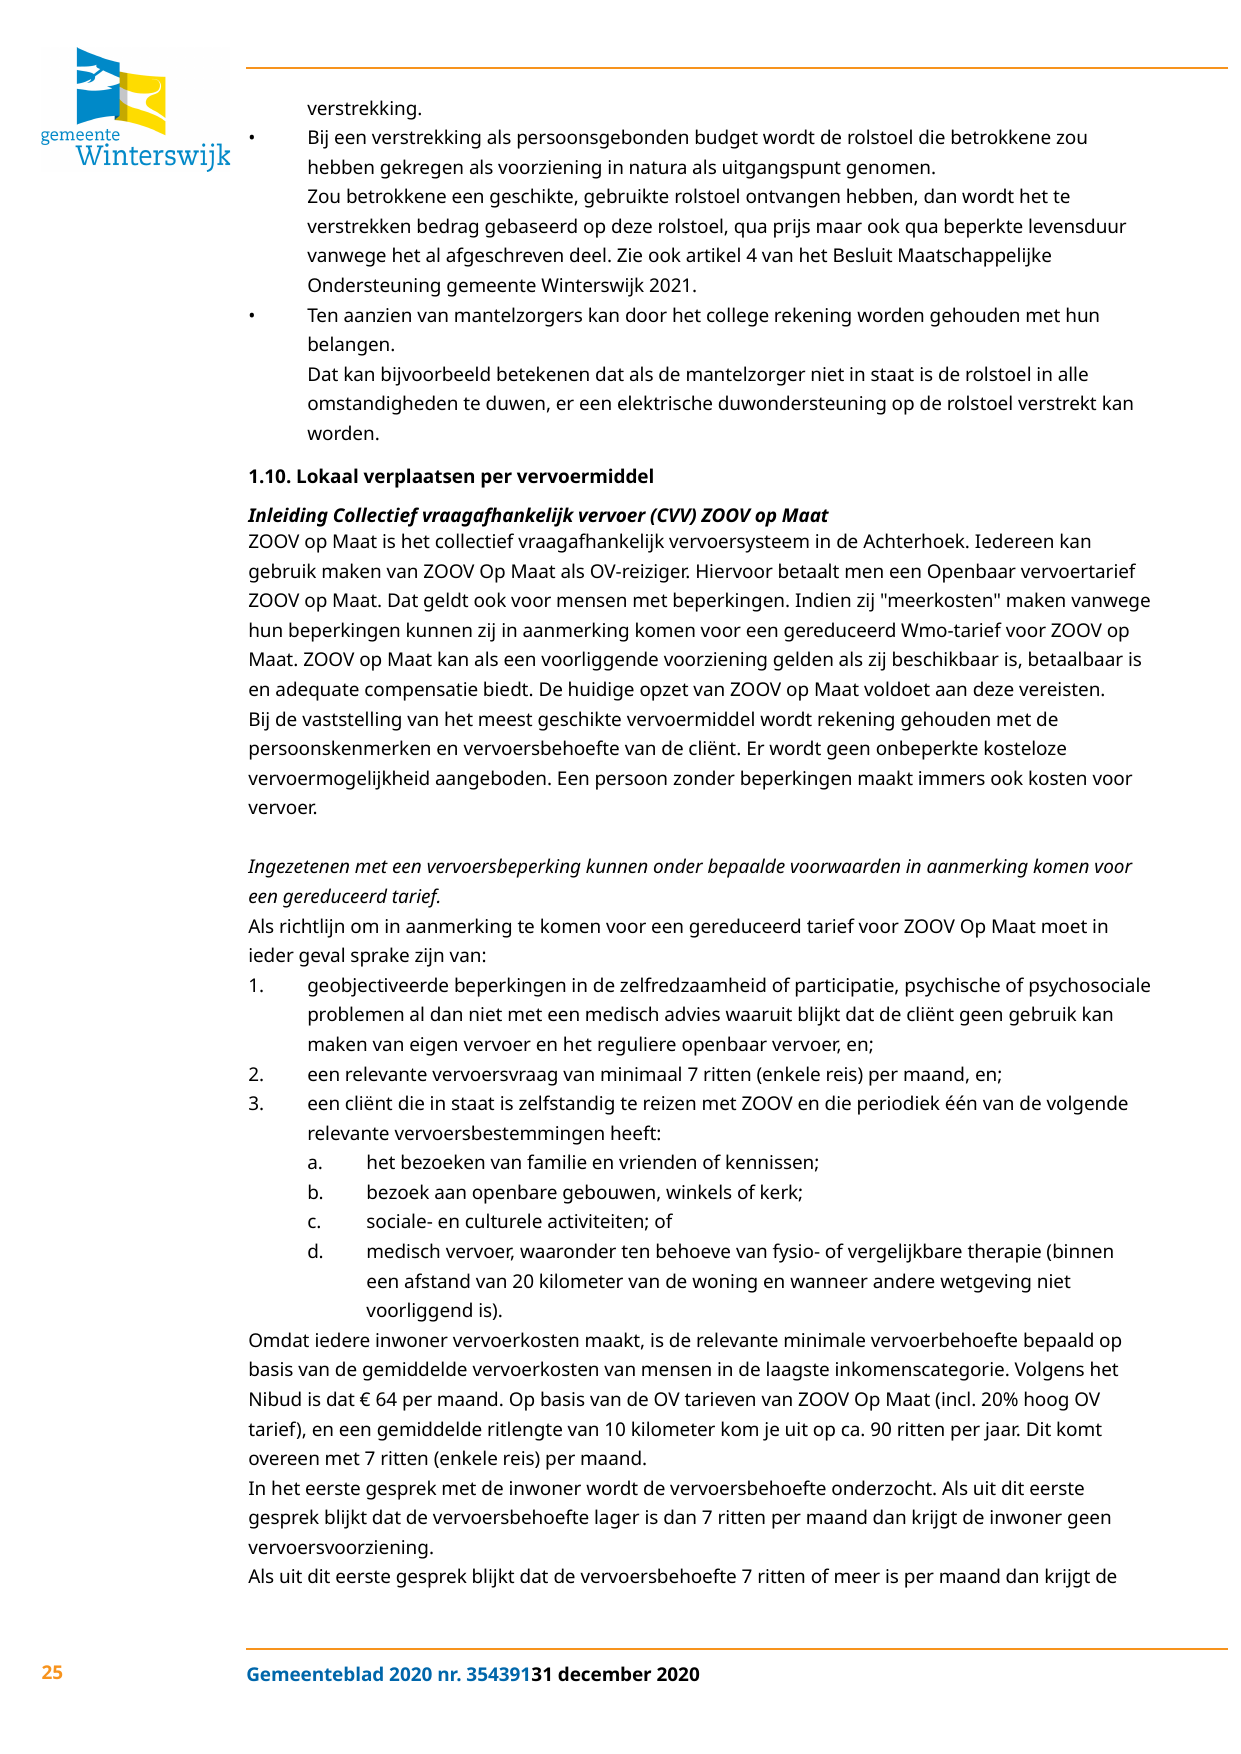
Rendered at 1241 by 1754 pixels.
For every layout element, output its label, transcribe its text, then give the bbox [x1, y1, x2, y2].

text Bij de vaststelling van het meest geschikte vervoermiddel wordt rekening gehouden met de persoonskenmerken en vervoersbehoefte van de cliënt. Er wordt geen onbeperkte kosteloze vervoermogelijkheid aangeboden. Een persoon zonder beperkingen maakt immers ook kosten voor vervoer. [248, 706, 1152, 820]
list bezoek aan openbare gebouwen, winkels of kerk; [307, 1179, 1152, 1205]
list Dat kan bijvoorbeeld betekenen dat als de mantelzorger niet in staat is de rolstoel in alle omstandigheden te duwen, er een elektrische duwondersteuning op de rolstoel verstrekt kan worden. [248, 361, 1152, 446]
list het bezoeken van familie en vrienden of kennissen; [307, 1149, 1152, 1175]
picture [225, 153, 231, 162]
text ZOOV op Maat is het collectief vraagafhankelijk vervoersysteem in de Achterhoek. Iedereen kan gebruik maken van ZOOV Op Maat als OV-reiziger. Hiervoor betaalt men een Openbaar vervoertarief ZOOV op Maat. Dat geldt ook voor mensen met beperkingen. Indien zij "meerkosten" maken vanwege hun beperkingen kunnen zij in aanmerking komen voor een gereduceerd Wmo-tarief voor ZOOV op Maat. ZOOV op Maat kan als een voorliggende voorziening gelden als zij beschikbaar is, betaalbaar is en adequate compensatie biedt. De huidige opzet van ZOOV op Maat voldoet aan deze vereisten. [248, 528, 1152, 702]
list een cliënt die in staat is zelfstandig te reizen met ZOOV en die periodiek één van de volgende relevante vervoersbestemmingen heeft: [248, 1090, 1152, 1146]
text Inleiding Collectief vraagafhankelijk vervoer (CVV) ZOOV op Maat [248, 503, 1152, 528]
picture [41, 47, 231, 172]
list Bij een verstrekking als persoonsgebonden budget wordt de rolstoel die betrokkene zou hebben gekregen als voorziening in natura als uitgangspunt genomen. [248, 124, 1152, 180]
list Zou betrokkene een geschikte, gebruikte rolstoel ontvangen hebben, dan wordt het te verstrekken bedrag gebaseerd op deze rolstoel, qua prijs maar ook qua beperkte levensduur vanwege het al afgeschreven deel. Zie ook artikel 4 van het Besluit Maatschappelijke Ondersteuning gemeente Winterswijk 2021. [248, 183, 1152, 298]
list sociale- en culturele activiteiten; of [307, 1209, 1152, 1234]
text Als richtlijn om in aanmerking te komen voor een gereduceerd tarief voor ZOOV Op Maat moet in ieder geval sprake zijn van: [248, 913, 1152, 968]
list medisch vervoer, waaronder ten behoeve van fysio- of vergelijkbare therapie (binnen een afstand van 20 kilometer van de woning en wanneer andere wetgeving niet voorliggend is). [307, 1238, 1152, 1323]
text 1.10. Lokaal verplaatsen per vervoermiddel [248, 463, 1152, 489]
list verstrekking. [248, 95, 1152, 121]
text Omdat iedere inwoner vervoerkosten maakt, is de relevante minimale vervoerbehoefte bepaald op basis van de gemiddelde vervoerkosten van mensen in de laagste inkomenscategorie. Volgens het Nibud is dat € 64 per maand. Op basis van de OV tarieven van ZOOV Op Maat (incl. 20% hoog OV tarief), en een gemiddelde ritlengte van 10 kilometer kom je uit op ca. 90 ritten per jaar. Dit komt overeen met 7 ritten (enkele reis) per maand. [248, 1327, 1152, 1471]
list een relevante vervoersvraag van minimaal 7 ritten (enkele reis) per maand, en; [248, 1061, 1152, 1087]
list geobjectiveerde beperkingen in de zelfredzaamheid of participatie, psychische of psychosociale problemen al dan niet met een medisch advies waaruit blijkt dat de cliënt geen gebruik kan maken van eigen vervoer en het reguliere openbaar vervoer, en; [248, 972, 1152, 1057]
text Ingezetenen met een vervoersbeperking kunnen onder bepaalde voorwaarden in aanmerking komen voor een gereduceerd tarief. [248, 854, 1152, 909]
list Ten aanzien van mantelzorgers kan door het college rekening worden gehouden met hun belangen. [248, 302, 1152, 357]
text Als uit dit eerste gesprek blijkt dat de vervoersbehoefte 7 ritten of meer is per maand dan krijgt de [248, 1564, 1152, 1589]
text In het eerste gesprek met de inwoner wordt de vervoersbehoefte onderzocht. Als uit dit eerste gesprek blijkt dat de vervoersbehoefte lager is dan 7 ritten per maand dan krijgt de inwoner geen vervoersvoorziening. [248, 1475, 1152, 1560]
